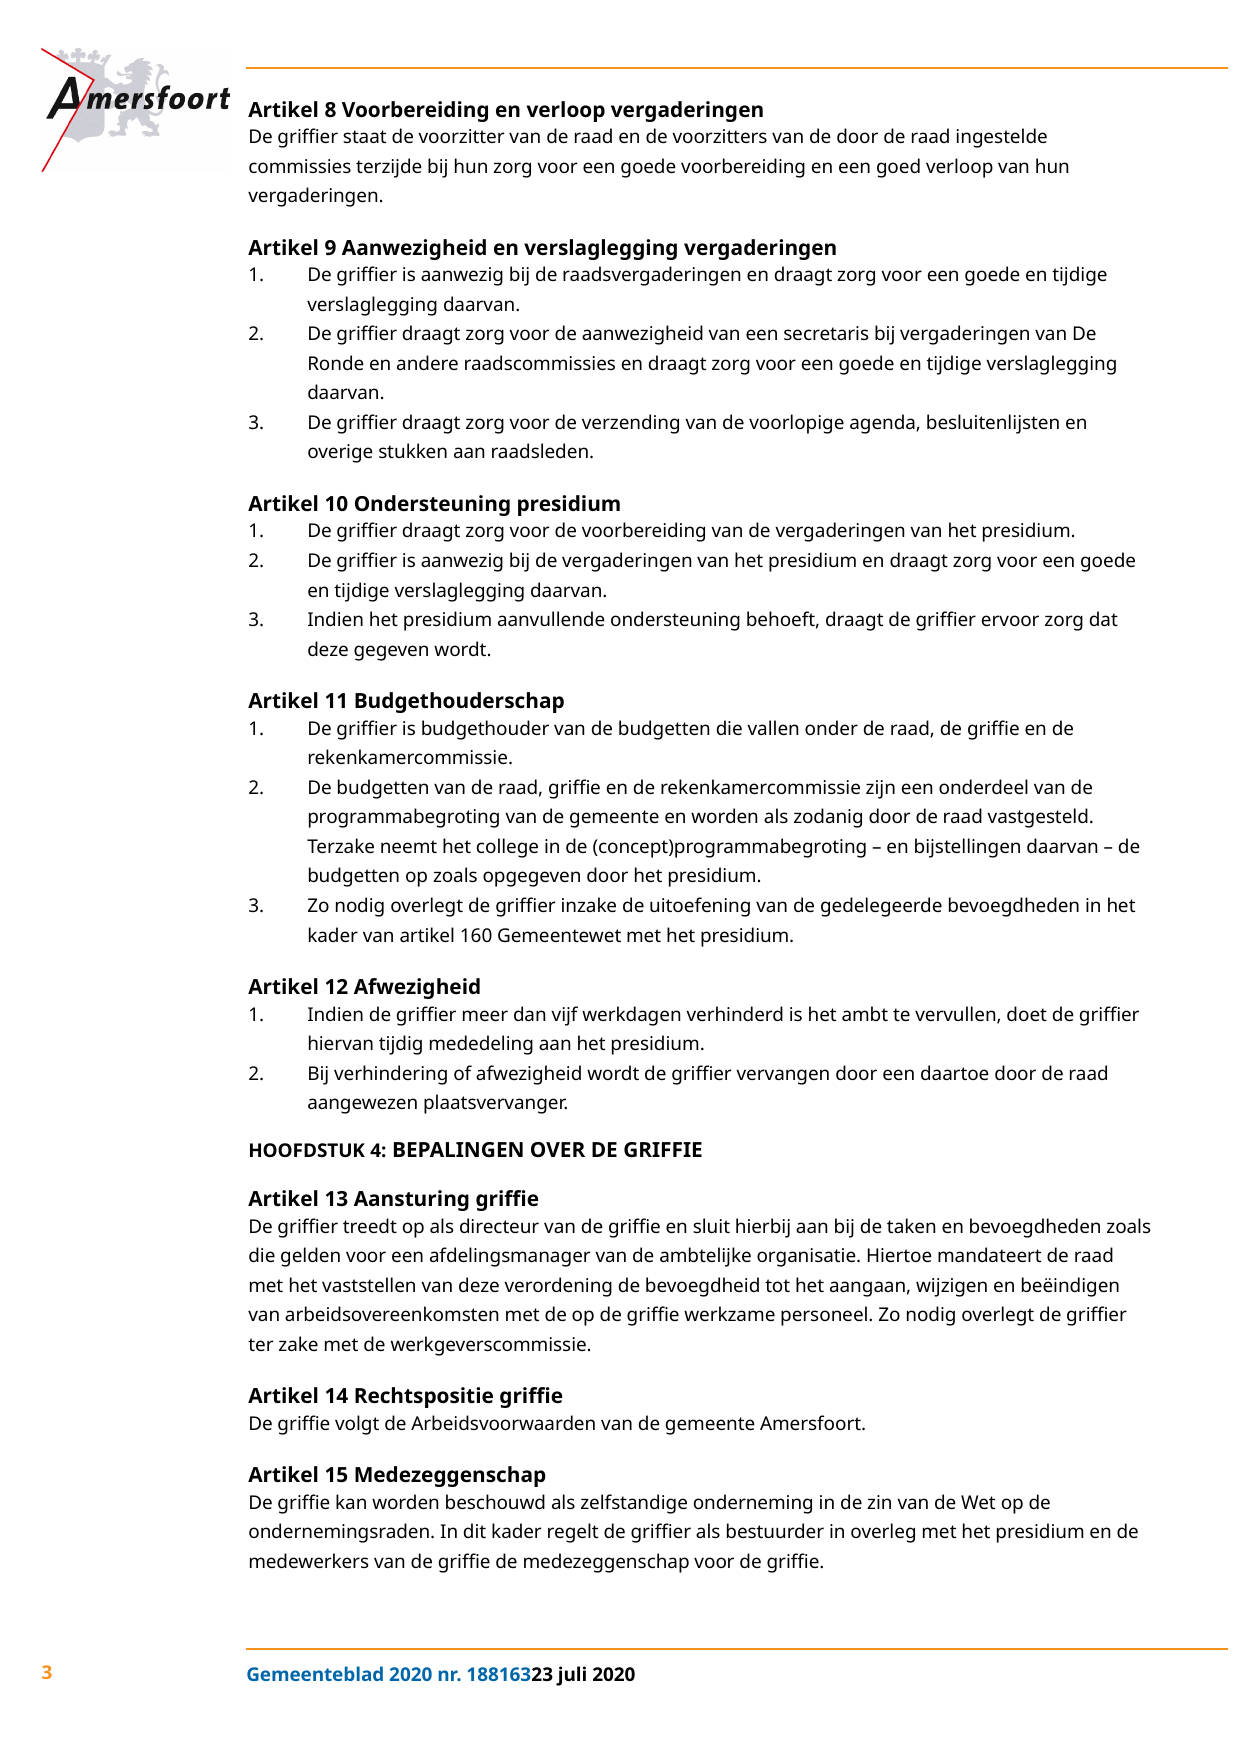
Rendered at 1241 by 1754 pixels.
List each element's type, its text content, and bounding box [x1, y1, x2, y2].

list De griffier draagt zorg voor de verzending van de voorlopige agenda, besluitenlijsten en overige stukken aan raadsleden. [248, 409, 1152, 464]
text Artikel 12 Afwezigheid [248, 972, 1152, 1001]
text De griffie volgt de Arbeidsvoorwaarden van de gemeente Amersfoort. [248, 1410, 1152, 1436]
text Artikel 14 Rechtspositie griffie [248, 1382, 1152, 1410]
text Artikel 9 Aanwezigheid en verslaglegging vergaderingen [248, 233, 1152, 261]
list Indien het presidium aanvullende ondersteuning behoeft, draagt de griffier ervoor zorg dat deze gegeven wordt. [248, 606, 1152, 662]
list De griffier is aanwezig bij de vergaderingen van het presidium en draagt zorg voor een goede en tijdige verslaglegging daarvan. [248, 547, 1152, 602]
text Artikel 8 Voorbereiding en verloop vergaderingen [248, 95, 1152, 123]
list De griffier draagt zorg voor de aanwezigheid van een secretaris bij vergaderingen van De Ronde en andere raadscommissies en draagt zorg voor een goede en tijdige verslaglegging daarvan. [248, 320, 1152, 405]
text Artikel 10 Ondersteuning presidium [248, 489, 1152, 518]
picture [41, 47, 231, 172]
text Artikel 13 Aansturing griffie [248, 1184, 1152, 1213]
list De budgetten van de raad, griffie en de rekenkamercommissie zijn een onderdeel van de programmabegroting van de gemeente en worden als zodanig door de raad vastgesteld. Terzake neemt het college in de (concept)programmabegroting – en bijstellingen daarvan – de budgetten op zoals opgegeven door het presidium. [248, 774, 1152, 888]
list Zo nodig overlegt de griffier inzake de uitoefening van de gedelegeerde bevoegdheden in het kader van artikel 160 Gemeentewet met het presidium. [248, 892, 1152, 948]
text Artikel 15 Medezeggenschap [248, 1460, 1152, 1489]
text Artikel 11 Budgethouderschap [248, 686, 1152, 715]
text HOOFDSTUK 4: BEPALINGEN OVER DE GRIFFIE [248, 1135, 1152, 1163]
text De griffier treedt op als directeur van de griffie en sluit hierbij aan bij de taken en bevoegdheden zoals die gelden voor een afdelingsmanager van de ambtelijke organisatie. Hiertoe mandateert de raad met het vaststellen van deze verordening de bevoegdheid tot het aangaan, wijzigen en beëindigen van arbeidsovereenkomsten met de op de griffie werkzame personeel. Zo nodig overlegt de griffier ter zake met de werkgeverscommissie. [248, 1213, 1152, 1357]
text De griffier staat de voorzitter van de raad en de voorzitters van de door de raad ingestelde commissies terzijde bij hun zorg voor een goede voorbereiding en een goed verloop van hun vergaderingen. [248, 123, 1152, 208]
list De griffier is budgethouder van de budgetten die vallen onder de raad, de griffie en de rekenkamercommissie. [248, 715, 1152, 770]
list De griffier draagt zorg voor de voorbereiding van de vergaderingen van het presidium. [248, 518, 1152, 543]
list Bij verhindering of afwezigheid wordt de griffier vervangen door een daartoe door de raad aangewezen plaatsvervanger. [248, 1060, 1152, 1115]
list Indien de griffier meer dan vijf werkdagen verhinderd is het ambt te vervullen, doet de griffier hiervan tijdig mededeling aan het presidium. [248, 1001, 1152, 1056]
text De griffie kan worden beschouwd als zelfstandige onderneming in de zin van de Wet op de ondernemingsraden. In dit kader regelt de griffier als bestuurder in overleg met het presidium en de medewerkers van de griffie de medezeggenschap voor de griffie. [248, 1489, 1152, 1574]
list De griffier is aanwezig bij de raadsvergaderingen en draagt zorg voor een goede en tijdige verslaglegging daarvan. [248, 261, 1152, 317]
